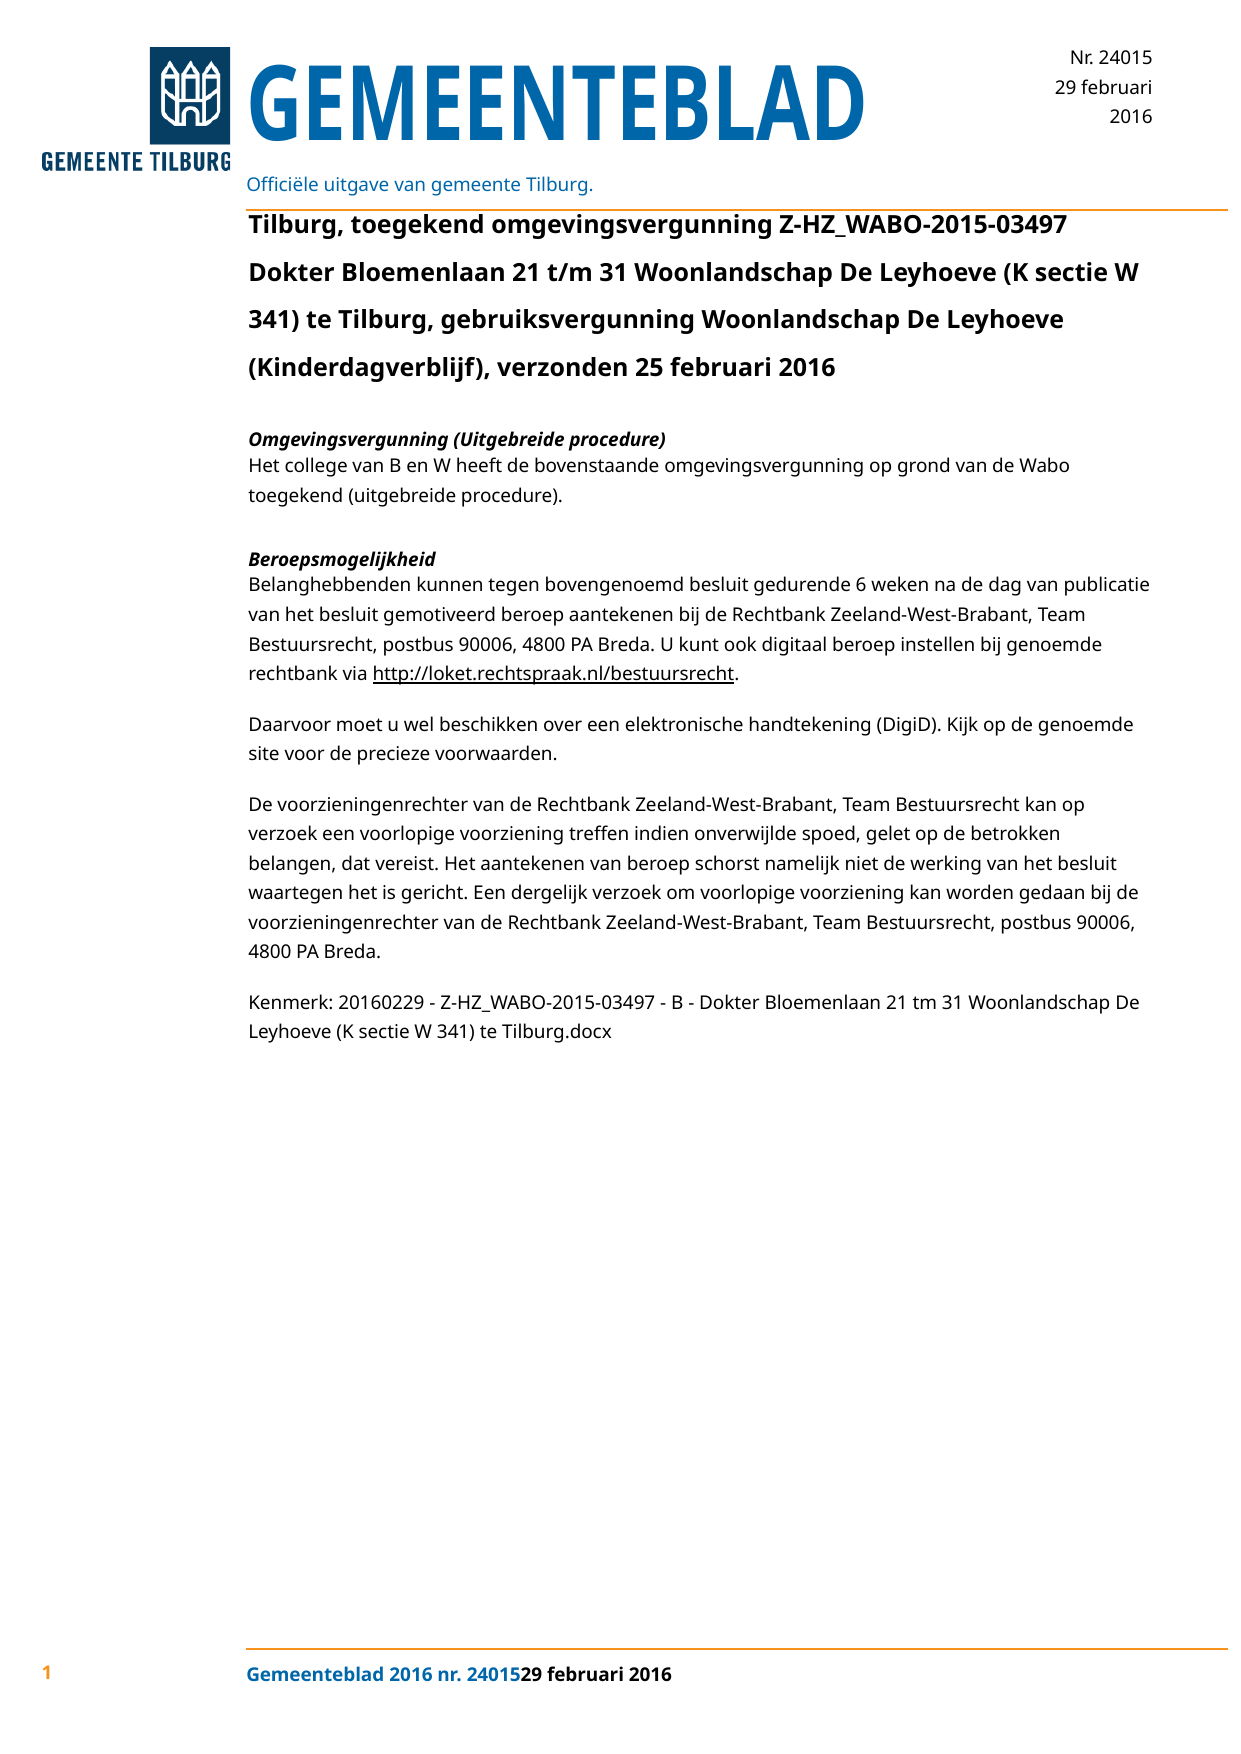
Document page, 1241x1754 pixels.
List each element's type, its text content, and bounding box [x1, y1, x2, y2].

text Kenmerk: 20160229 - Z-HZ_WABO-2015-03497 - B - Dokter Bloemenlaan 21 tm 31 Woonlandschap De Leyhoeve (K sectie W 341) te Tilburg.docx [248, 989, 1152, 1044]
text Omgevingsvergunning (Uitgebreide procedure) [248, 427, 1152, 452]
text De voorzieningenrechter van de Rechtbank Zeeland-West-Brabant, Team Bestuursrecht kan op verzoek een voorlopige voorziening treffen indien onverwijlde spoed, gelet op de betrokken belangen, dat vereist. Het aantekenen van beroep schorst namelijk niet de werking van het besluit waartegen het is gericht. Een dergelijk verzoek om voorlopige voorziening kan worden gedaan bij de voorzieningenrechter van de Rechtbank Zeeland-West-Brabant, Team Bestuursrecht, postbus 90006, 4800 PA Breda. [248, 791, 1152, 964]
text Tilburg, toegekend omgevingsvergunning Z-HZ_WABO-2015-03497 Dokter Bloemenlaan 21 t/m 31 Woonlandschap De Leyhoeve (K sectie W 341) te Tilburg, gebruiksvergunning Woonlandschap De Leyhoeve (Kinderdagverblijf), verzonden 25 februari 2016 [248, 211, 1152, 384]
picture [41, 47, 231, 172]
text Daarvoor moet u wel beschikken over een elektronische handtekening (DigiD). Kijk op de genoemde site voor de precieze voorwaarden. [248, 711, 1152, 766]
text Beroepsmogelijkheid [248, 546, 1152, 572]
text Het college van B en W heeft de bovenstaande omgevingsvergunning op grond van de Wabo toegekend (uitgebreide procedure). [248, 452, 1152, 508]
text Belanghebbenden kunnen tegen bovengenoemd besluit gedurende 6 weken na de dag van publicatie van het besluit gemotiveerd beroep aantekenen bij de Rechtbank Zeeland-West-Brabant, Team Bestuursrecht, postbus 90006, 4800 PA Breda. U kunt ook digitaal beroep instellen bij genoemde rechtbank via http://loket.rechtspraak.nl/bestuursrecht. [248, 572, 1152, 686]
